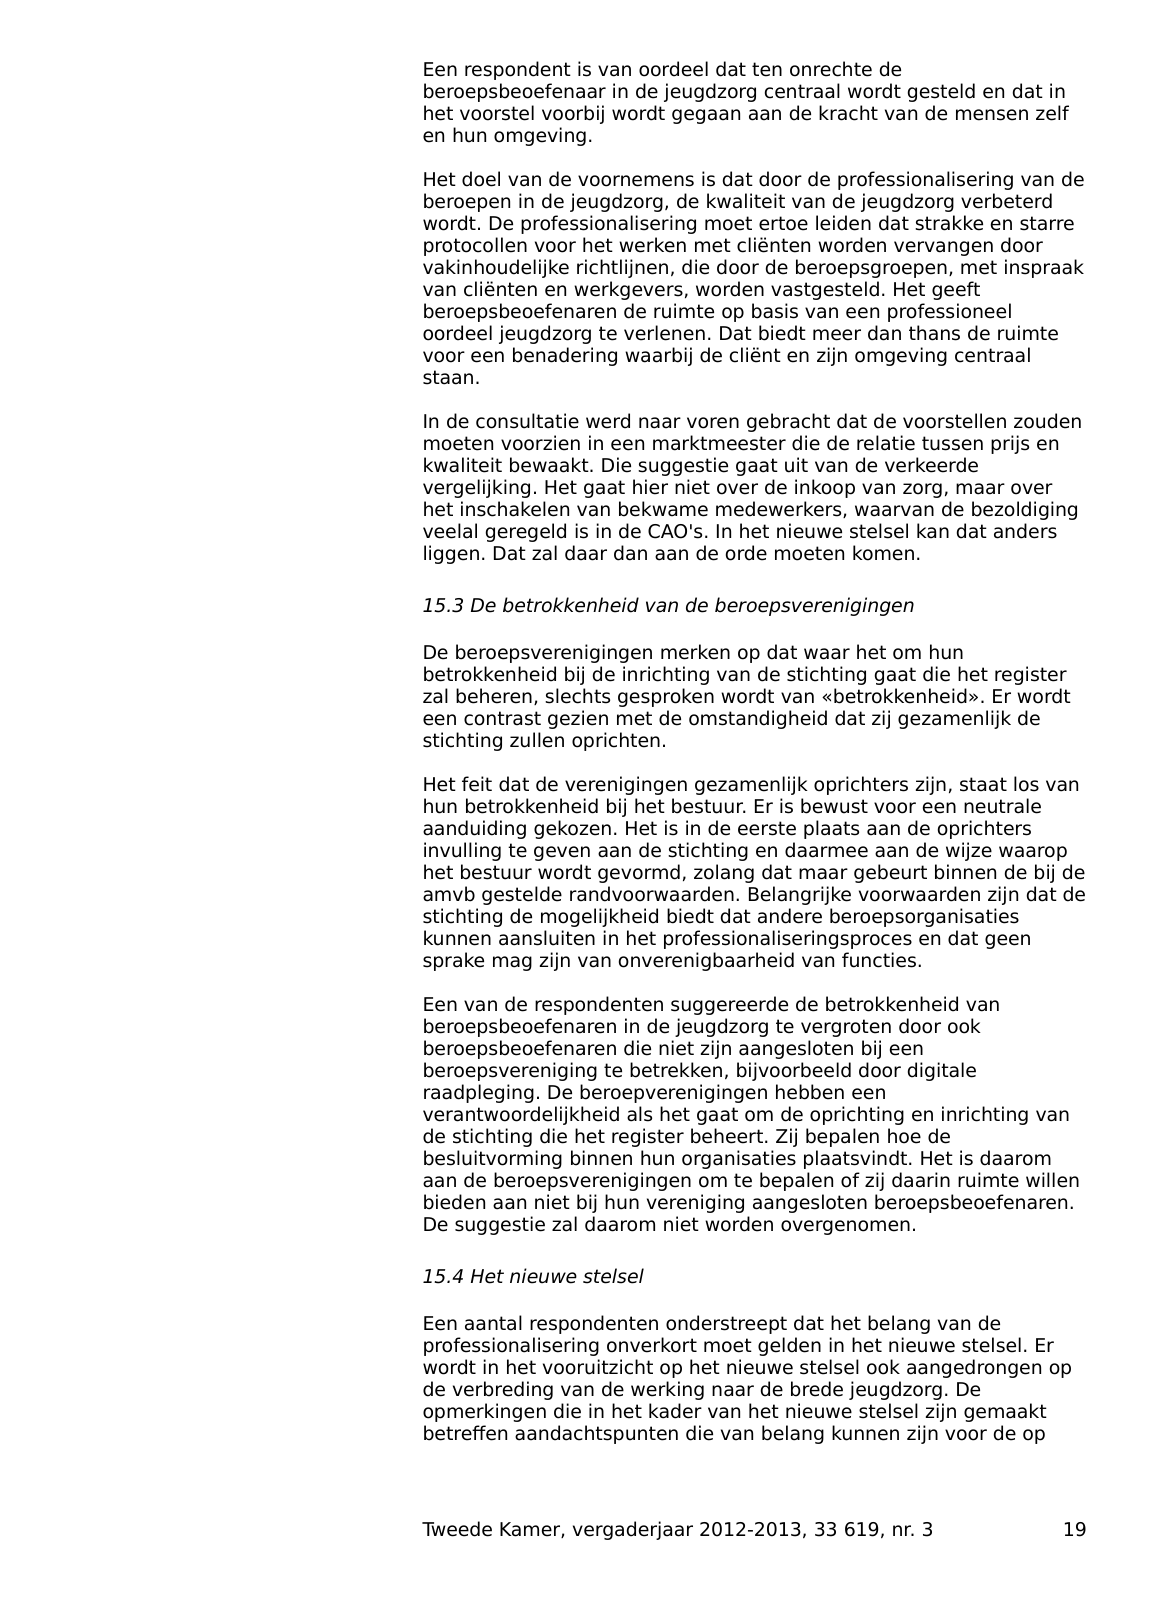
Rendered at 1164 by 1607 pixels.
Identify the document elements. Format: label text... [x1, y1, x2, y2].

text Een aantal respondenten onderstreept dat het belang van de professionalisering onverkort moet gelden in het nieuwe stelsel. Er wordt in het vooruitzicht op het nieuwe stelsel ook aangedrongen op de verbreding van de werking naar de brede jeugdzorg. De opmerkingen die in het kader van het nieuwe stelsel zijn gemaakt betreffen aandachtspunten die van belang kunnen zijn voor de op [422, 1313, 1087, 1445]
text De beroepsverenigingen merken op dat waar het om hun betrokkenheid bij de inrichting van de stichting gaat die het register zal beheren, slechts gesproken wordt van «betrokkenheid». Er wordt een contrast gezien met de omstandigheid dat zij gezamenlijk de stichting zullen oprichten. [422, 642, 1087, 752]
text Een respondent is van oordeel dat ten onrechte de beroepsbeoefenaar in de jeugdzorg centraal wordt gesteld en dat in het voorstel voorbij wordt gegaan aan de kracht van de mensen zelf en hun omgeving. [422, 59, 1087, 147]
text Het feit dat de verenigingen gezamenlijk oprichters zijn, staat los van hun betrokkenheid bij het bestuur. Er is bewust voor een neutrale aanduiding gekozen. Het is in de eerste plaats aan de oprichters invulling te geven aan de stichting en daarmee aan de wijze waarop het bestuur wordt gevormd, zolang dat maar gebeurt binnen de bij de amvb gestelde randvoorwaarden. Belangrijke voorwaarden zijn dat de stichting de mogelijkheid biedt dat andere beroepsorganisaties kunnen aansluiten in het professionaliseringsproces en dat geen sprake mag zijn van onverenigbaarheid van functies. [422, 774, 1087, 972]
text In de consultatie werd naar voren gebracht dat de voorstellen zouden moeten voorzien in een marktmeester die de relatie tussen prijs en kwaliteit bewaakt. Die suggestie gaat uit van de verkeerde vergelijking. Het gaat hier niet over de inkoop van zorg, maar over het inschakelen van bekwame medewerkers, waarvan de bezoldiging veelal geregeld is in de CAO's. In het nieuwe stelsel kan dat anders liggen. Dat zal daar dan aan de orde moeten komen. [422, 411, 1087, 565]
subtitle 15.4 Het nieuwe stelsel [422, 1266, 1087, 1288]
text Een van de respondenten suggereerde de betrokkenheid van beroepsbeoefenaren in de jeugdzorg te vergroten door ook beroepsbeoefenaren die niet zijn aangesloten bij een beroepsvereniging te betrekken, bijvoorbeeld door digitale raadpleging. De beroepverenigingen hebben een verantwoordelijkheid als het gaat om de oprichting en inrichting van de stichting die het register beheert. Zij bepalen hoe de besluitvorming binnen hun organisaties plaatsvindt. Het is daarom aan de beroepsverenigingen om te bepalen of zij daarin ruimte willen bieden aan niet bij hun vereniging aangesloten beroepsbeoefenaren. De suggestie zal daarom niet worden overgenomen. [422, 994, 1087, 1236]
text Het doel van de voornemens is dat door de professionalisering van de beroepen in de jeugdzorg, de kwaliteit van de jeugdzorg verbeterd wordt. De professionalisering moet ertoe leiden dat strakke en starre protocollen voor het werken met cliënten worden vervangen door vakinhoudelijke richtlijnen, die door de beroepsgroepen, met inspraak van cliënten en werkgevers, worden vastgesteld. Het geeft beroepsbeoefenaren de ruimte op basis van een professioneel oordeel jeugdzorg te verlenen. Dat biedt meer dan thans de ruimte voor een benadering waarbij de cliënt en zijn omgeving centraal staan. [422, 169, 1087, 389]
subtitle 15.3 De betrokkenheid van de beroepsverenigingen [422, 595, 1087, 617]
